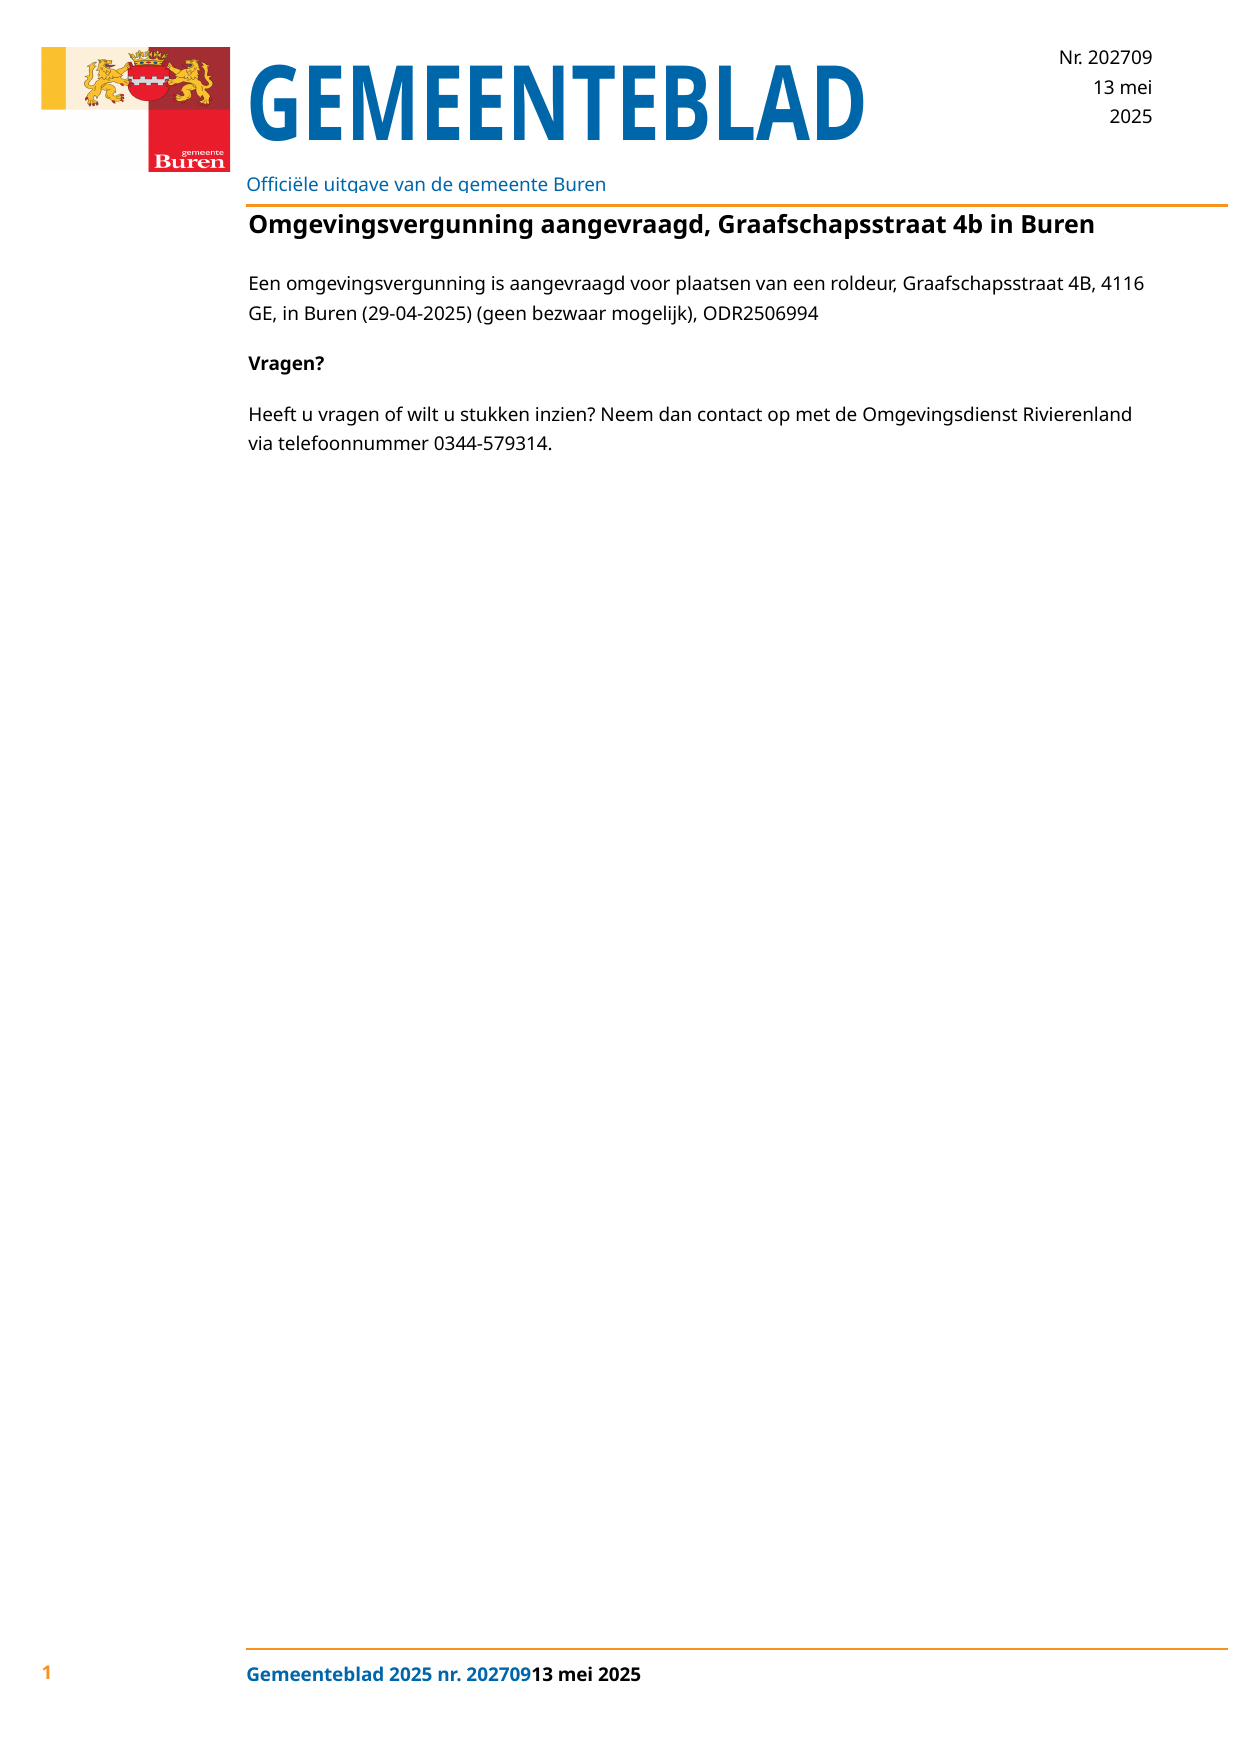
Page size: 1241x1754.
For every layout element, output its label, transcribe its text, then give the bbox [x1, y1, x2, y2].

text Omgevingsvergunning aangevraagd, Graafschapsstraat 4b in Buren [248, 207, 1152, 241]
picture [41, 47, 231, 172]
text Vragen? [248, 350, 1152, 376]
text Een omgevingsvergunning is aangevraagd voor plaatsen van een roldeur, Graafschapsstraat 4B, 4116 GE, in Buren (29-04-2025) (geen bezwaar mogelijk), ODR2506994 [248, 270, 1152, 326]
text Heeft u vragen of wilt u stukken inzien? Neem dan contact op met de Omgevingsdienst Rivierenland via telefoonnummer 0344-579314. [248, 401, 1152, 456]
